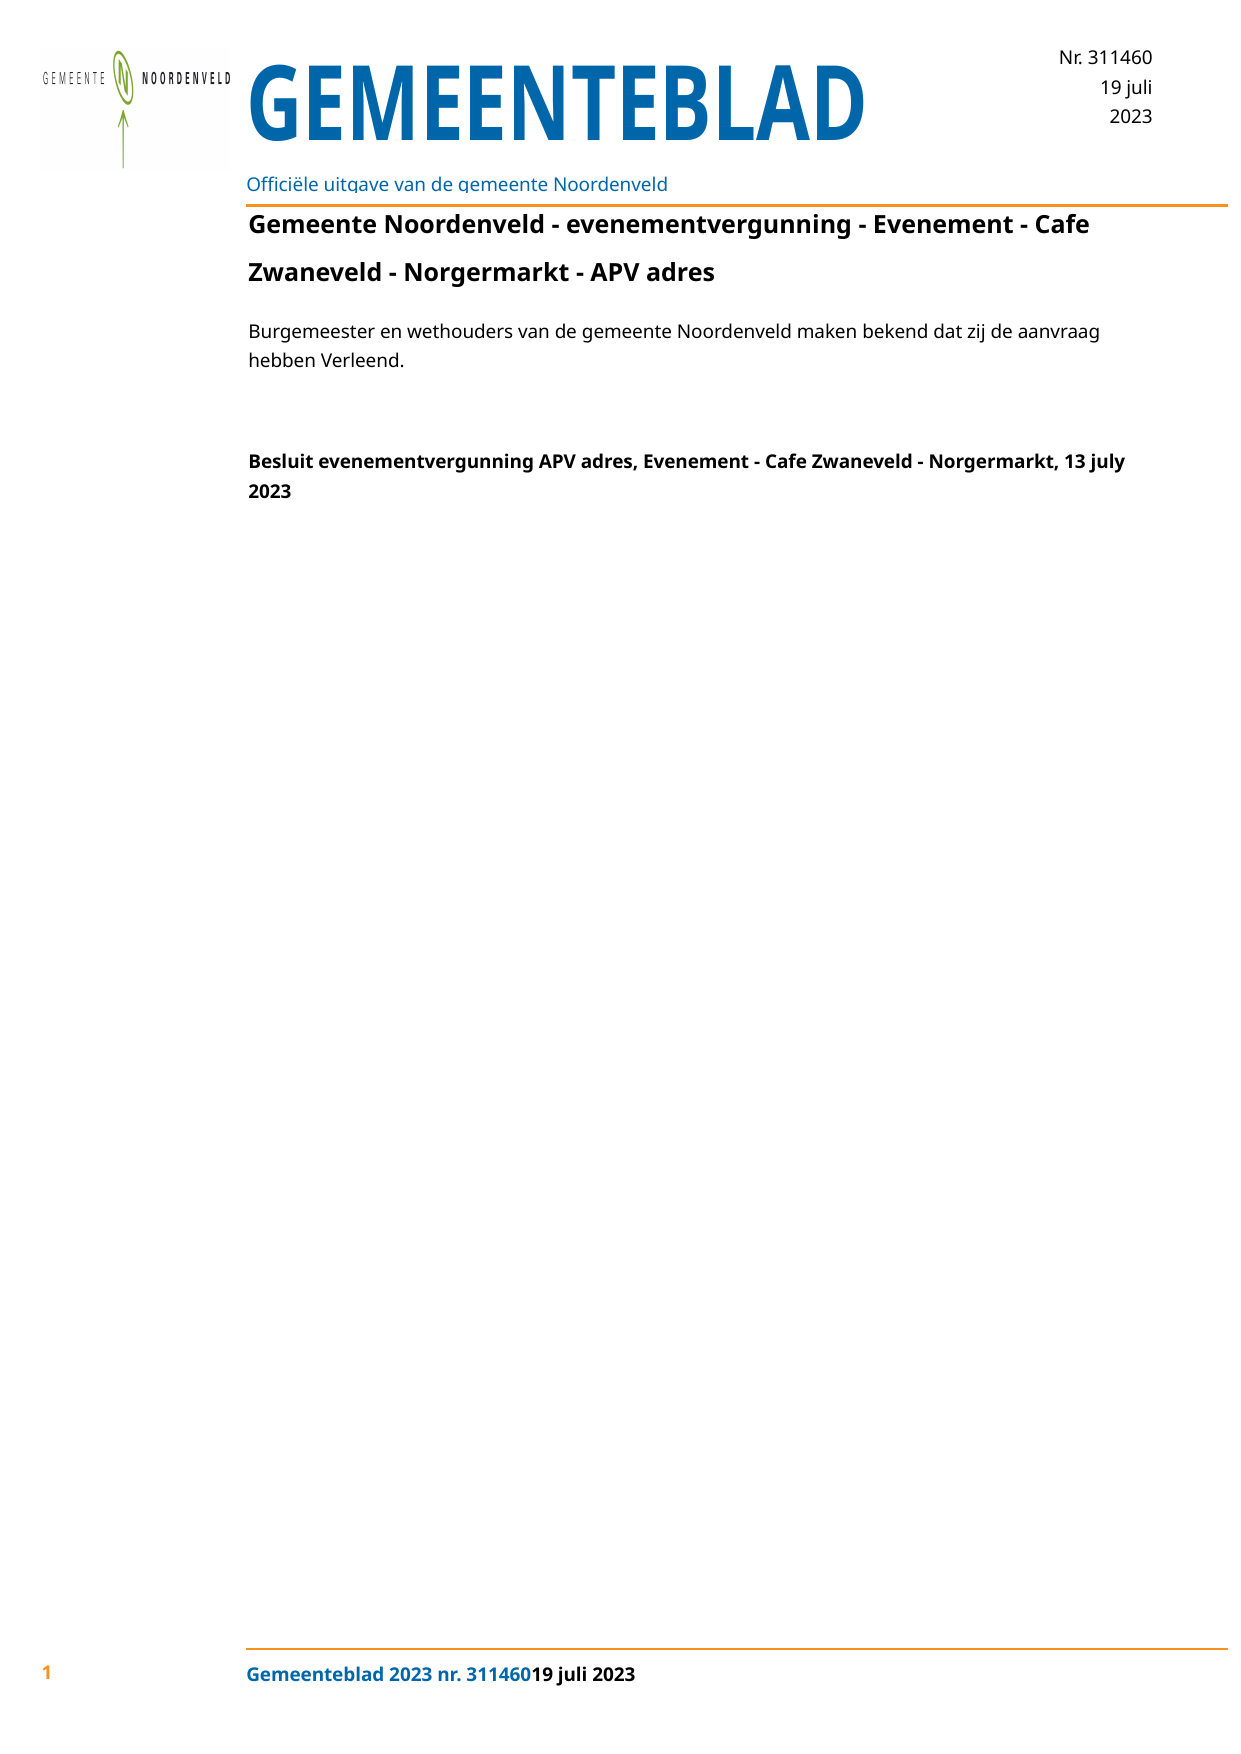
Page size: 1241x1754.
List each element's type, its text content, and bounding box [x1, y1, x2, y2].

text Besluit evenementvergunning APV adres, Evenement - Cafe Zwaneveld - Norgermarkt, 13 july 2023 [248, 448, 1152, 504]
text Gemeente Noordenveld - evenementvergunning - Evenement - Cafe Zwaneveld - Norgermarkt - APV adres [248, 207, 1152, 288]
text Burgemeester en wethouders van de gemeente Noordenveld maken bekend dat zij de aanvraag hebben Verleend. [248, 318, 1152, 373]
picture [41, 47, 231, 172]
